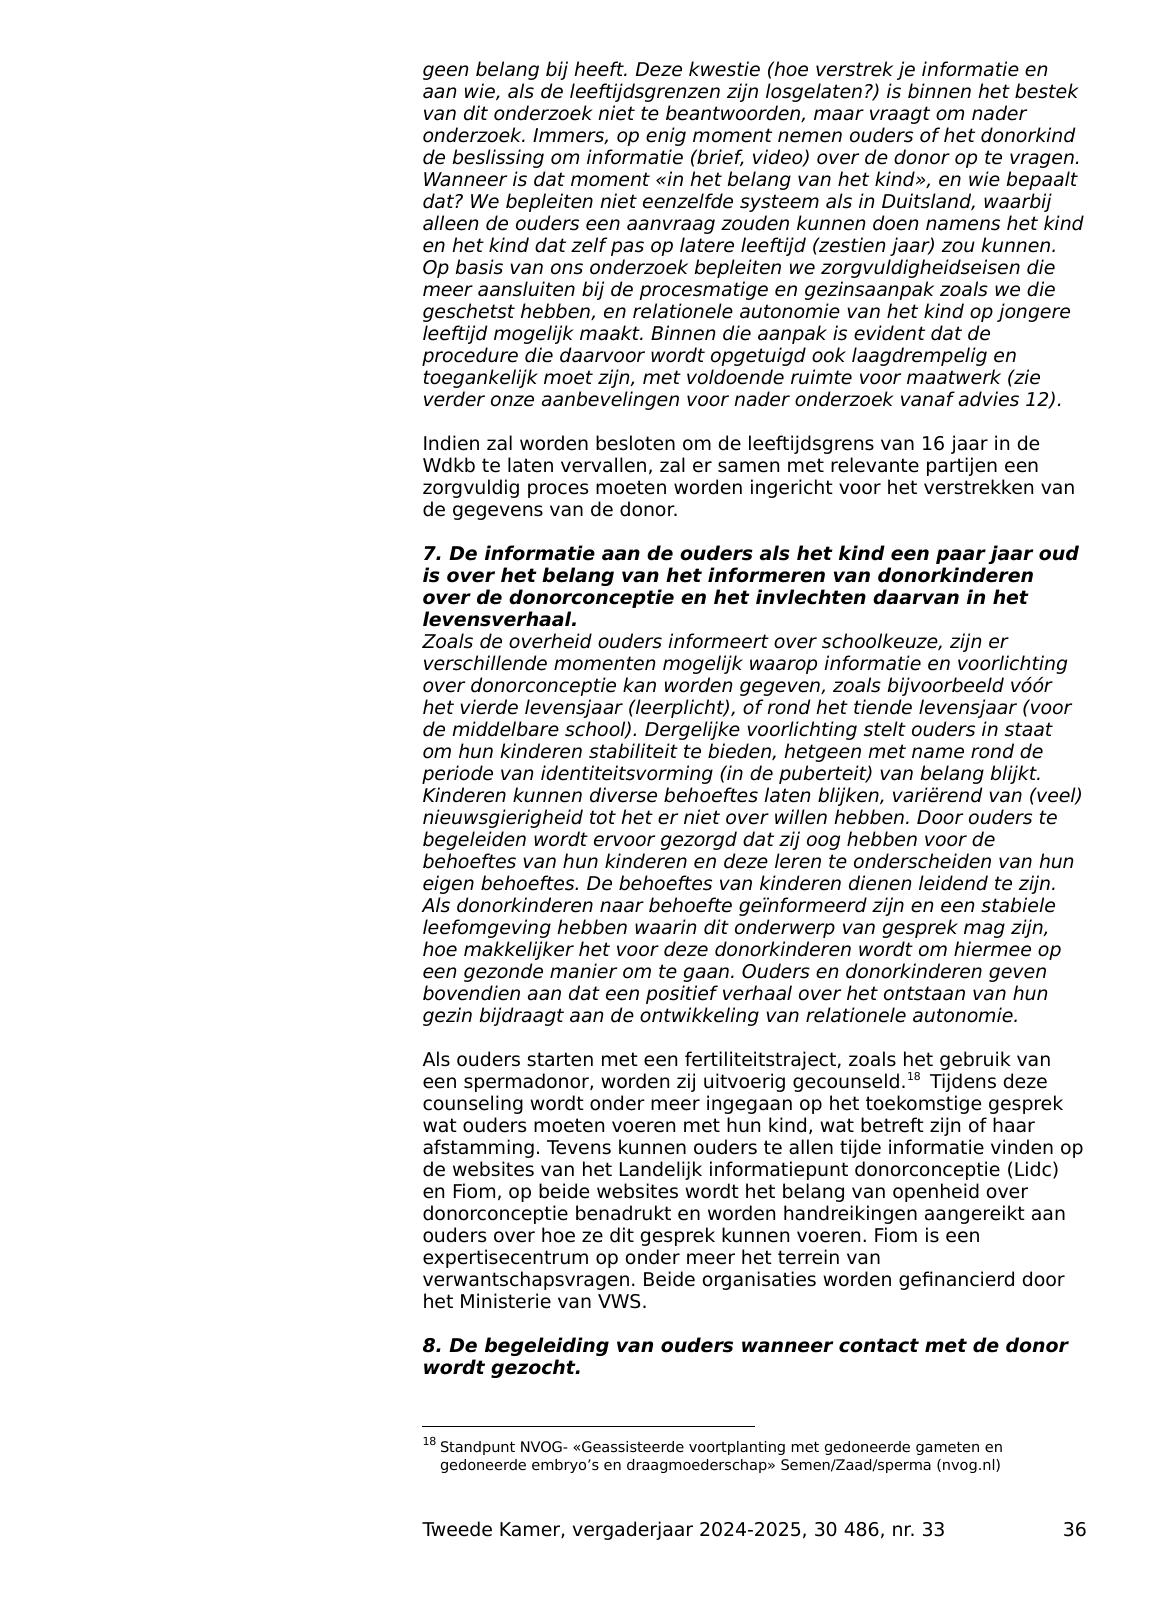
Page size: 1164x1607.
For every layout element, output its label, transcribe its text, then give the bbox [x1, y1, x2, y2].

text geen belang bij heeft. Deze kwestie (hoe verstrek je informatie en aan wie, als de leeftijdsgrenzen zijn losgelaten?) is binnen het bestek van dit onderzoek niet te beantwoorden, maar vraagt om nader onderzoek. Immers, op enig moment nemen ouders of het donorkind de beslissing om informatie (brief, video) over de donor op te vragen. Wanneer is dat moment «in het belang van het kind», en wie bepaalt dat? We bepleiten niet eenzelfde systeem als in Duitsland, waarbij alleen de ouders een aanvraag zouden kunnen doen namens het kind en het kind dat zelf pas op latere leeftijd (zestien jaar) zou kunnen. Op basis van ons onderzoek bepleiten we zorgvuldigheidseisen die meer aansluiten bij de procesmatige en gezinsaanpak zoals we die geschetst hebben, en relationele autonomie van het kind op jongere leeftijd mogelijk maakt. Binnen die aanpak is evident dat de procedure die daarvoor wordt opgetuigd ook laagdrempelig en toegankelijk moet zijn, met voldoende ruimte voor maatwerk (zie verder onze aanbevelingen voor nader onderzoek vanaf advies 12). [422, 59, 1087, 411]
text Als ouders starten met een fertiliteitstraject, zoals het gebruik van een spermadonor, worden zij uitvoerig gecounseld. Tijdens deze counseling wordt onder meer ingegaan op het toekomstige gesprek wat ouders moeten voeren met hun kind, wat betreft zijn of haar afstamming. Tevens kunnen ouders te allen tijde informatie vinden op de websites van het Landelijk informatiepunt donorconceptie (Lidc) en Fiom, op beide websites wordt het belang van openheid over donorconceptie benadrukt en worden handreikingen aangereikt aan ouders over hoe ze dit gesprek kunnen voeren. Fiom is een expertisecentrum op onder meer het terrein van verwantschapsvragen. Beide organisaties worden gefinancierd door het Ministerie van VWS. [422, 1049, 1087, 1312]
text 8. De begeleiding van ouders wanneer contact met de donor wordt gezocht. [422, 1335, 1087, 1379]
text Als donorkinderen naar behoefte geïnformeerd zijn en een stabiele leefomgeving hebben waarin dit onderwerp van gesprek mag zijn, hoe makkelijker het voor deze donorkinderen wordt om hiermee op een gezonde manier om te gaan. Ouders en donorkinderen geven bovendien aan dat een positief verhaal over het ontstaan van hun gezin bijdraagt aan de ontwikkeling van relationele autonomie. [422, 895, 1087, 1027]
text 7. De informatie aan de ouders als het kind een paar jaar oud is over het belang van het informeren van donorkinderen over de donorconceptie en het invlechten daarvan in het levensverhaal. [422, 543, 1087, 631]
text Standpunt NVOG- «Geassisteerde voortplanting met gedoneerde gameten en gedoneerde embryo’s en draagmoederschap» Semen/Zaad/sperma (nvog.nl) [422, 1435, 1087, 1474]
text Zoals de overheid ouders informeert over schoolkeuze, zijn er verschillende momenten mogelijk waarop informatie en voorlichting over donorconceptie kan worden gegeven, zoals bijvoorbeeld vóór het vierde levensjaar (leerplicht), of rond het tiende levensjaar (voor de middelbare school). Dergelijke voorlichting stelt ouders in staat om hun kinderen stabiliteit te bieden, hetgeen met name rond de periode van identiteitsvorming (in de puberteit) van belang blijkt. Kinderen kunnen diverse behoeftes laten blijken, variërend van (veel) nieuwsgierigheid tot het er niet over willen hebben. Door ouders te begeleiden wordt ervoor gezorgd dat zij oog hebben voor de behoeftes van hun kinderen en deze leren te onderscheiden van hun eigen behoeftes. De behoeftes van kinderen dienen leidend te zijn. [422, 631, 1087, 895]
text Indien zal worden besloten om de leeftijdsgrens van 16 jaar in de Wdkb te laten vervallen, zal er samen met relevante partijen een zorgvuldig proces moeten worden ingericht voor het verstrekken van de gegevens van de donor. [422, 433, 1087, 521]
